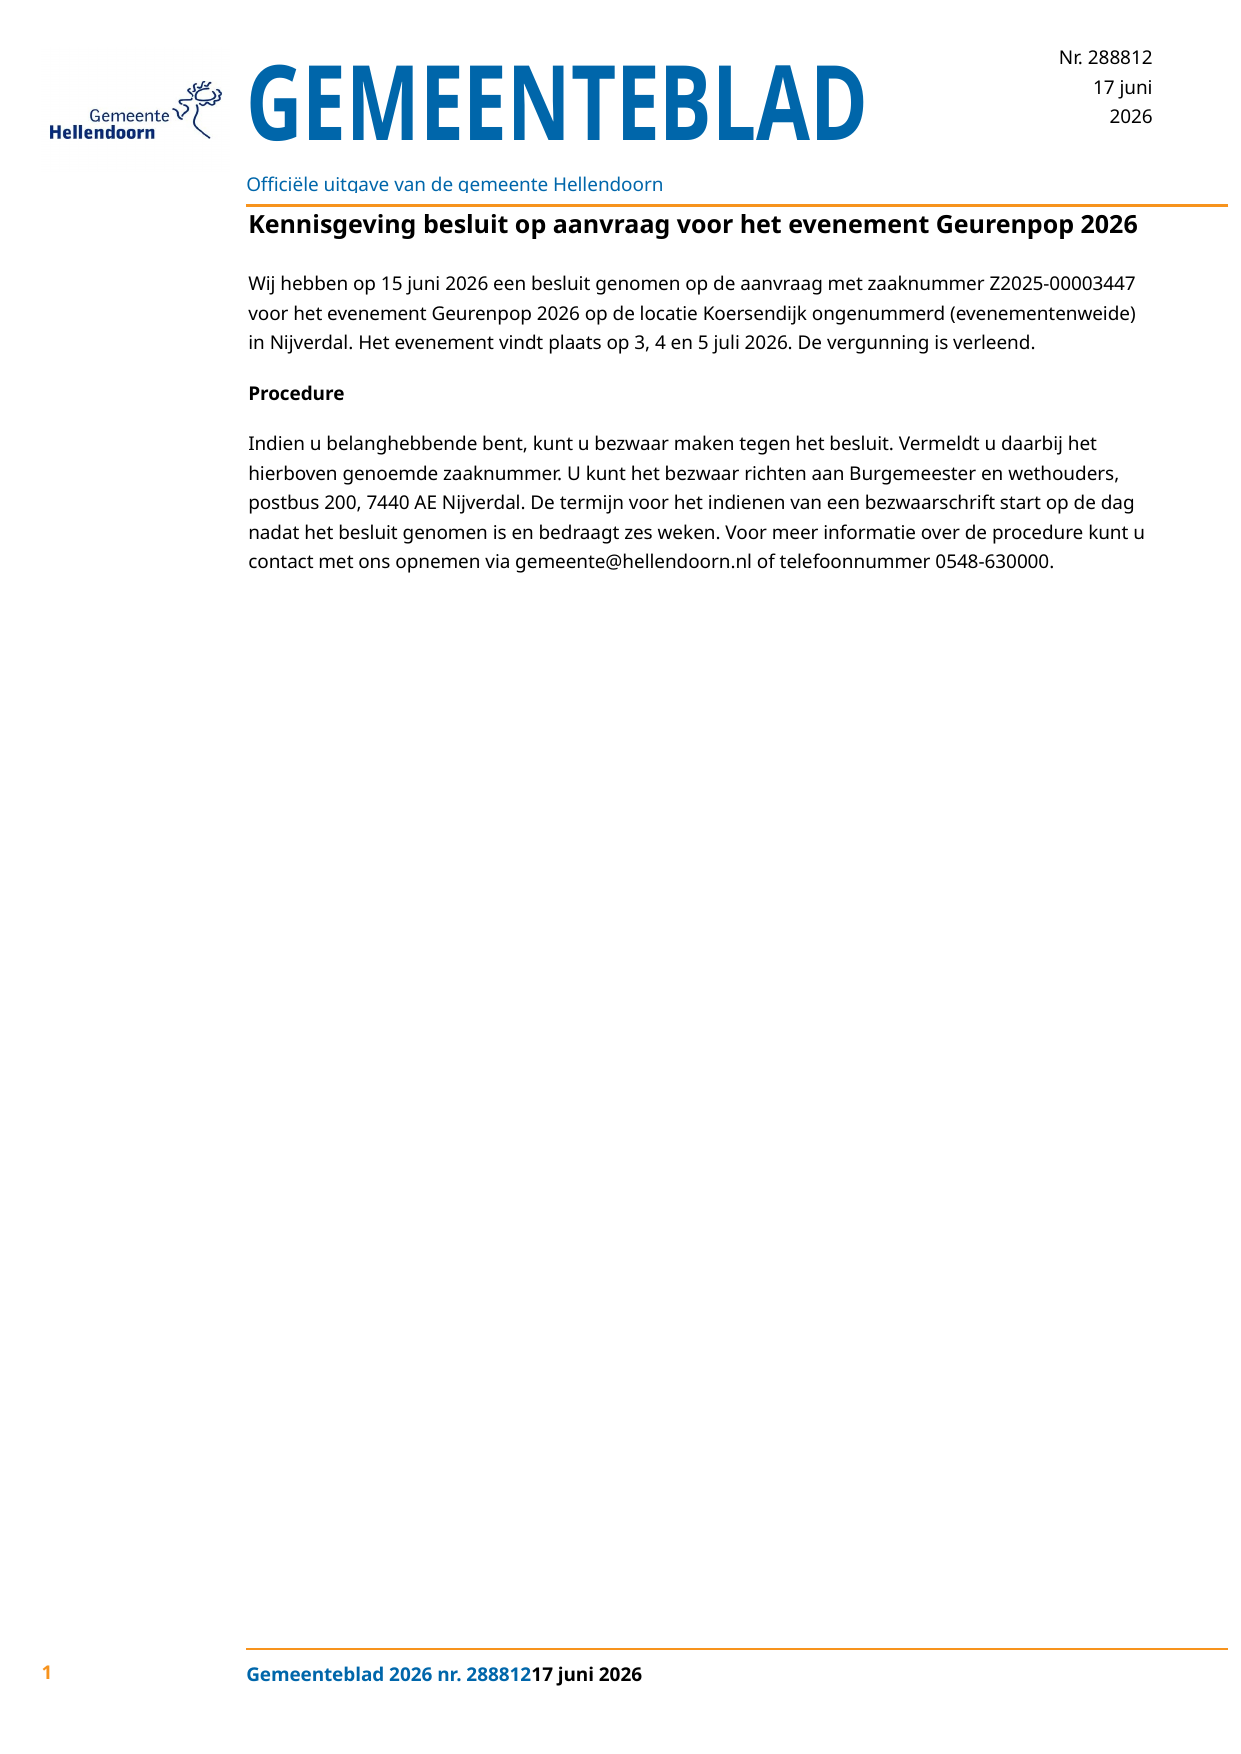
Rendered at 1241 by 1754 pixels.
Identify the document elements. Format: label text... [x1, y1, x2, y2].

picture [41, 47, 231, 172]
text Procedure [248, 380, 1152, 406]
text Kennisgeving besluit op aanvraag voor het evenement Geurenpop 2026 [248, 207, 1152, 241]
text Wij hebben op 15 juni 2026 een besluit genomen op de aanvraag met zaaknummer Z2025-00003447 voor het evenement Geurenpop 2026 op de locatie Koersendijk ongenummerd (evenementenweide) in Nijverdal. Het evenement vindt plaats op 3, 4 en 5 juli 2026. De vergunning is verleend. [248, 270, 1152, 355]
text Indien u belanghebbende bent, kunt u bezwaar maken tegen het besluit. Vermeldt u daarbij het hierboven genoemde zaaknummer. U kunt het bezwaar richten aan Burgemeester en wethouders, postbus 200, 7440 AE Nijverdal. De termijn voor het indienen van een bezwaarschrift start op de dag nadat het besluit genomen is en bedraagt zes weken. Voor meer informatie over de procedure kunt u contact met ons opnemen via gemeente@hellendoorn.nl of telefoonnummer 0548-630000. [248, 430, 1152, 574]
